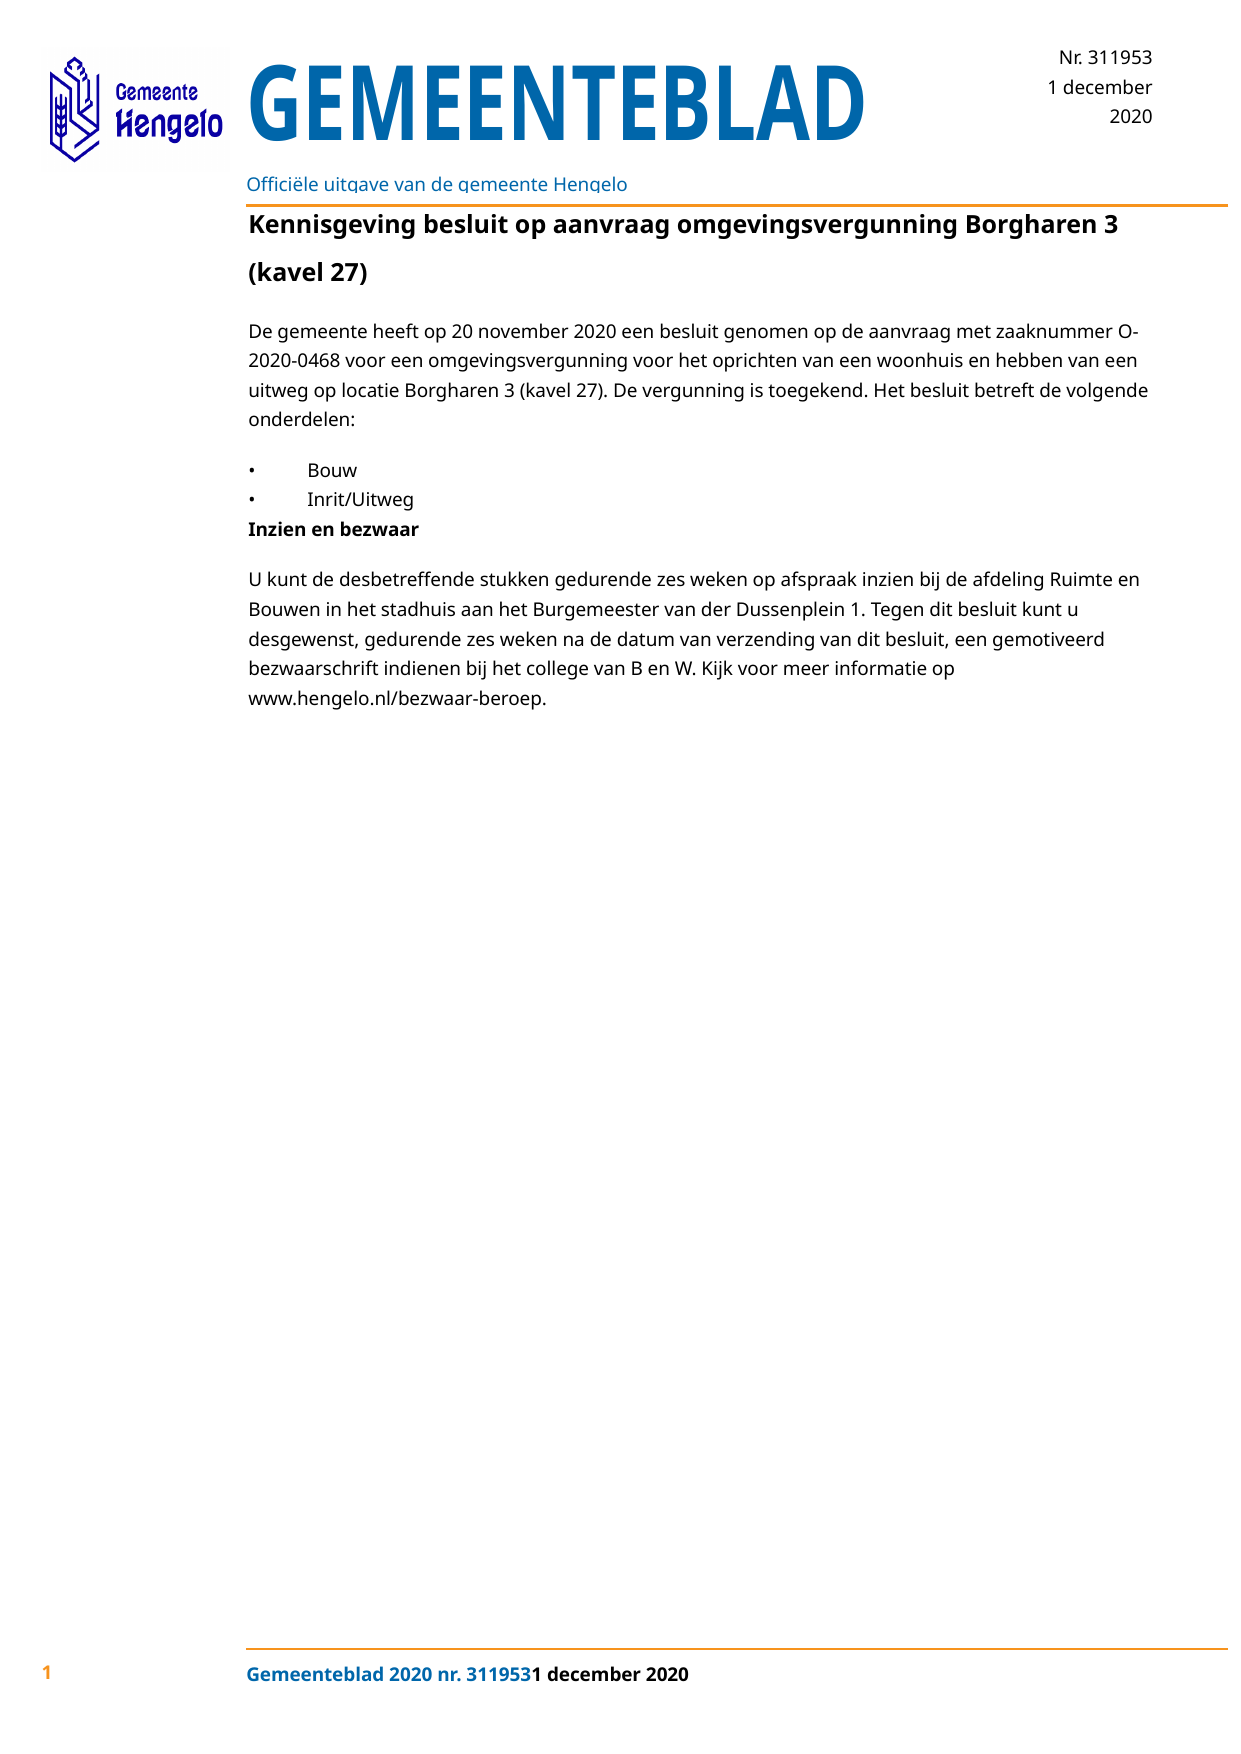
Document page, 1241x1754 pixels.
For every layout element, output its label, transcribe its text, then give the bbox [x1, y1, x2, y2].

text De gemeente heeft op 20 november 2020 een besluit genomen op de aanvraag met zaaknummer O-2020-0468 voor een omgevingsvergunning voor het oprichten van een woonhuis en hebben van een uitweg op locatie Borgharen 3 (kavel 27). De vergunning is toegekend. Het besluit betreft de volgende onderdelen: [248, 318, 1152, 432]
text Kennisgeving besluit op aanvraag omgevingsvergunning Borgharen 3 (kavel 27) [248, 207, 1152, 288]
text U kunt de desbetreffende stukken gedurende zes weken op afspraak inzien bij de afdeling Ruimte en Bouwen in het stadhuis aan het Burgemeester van der Dussenplein 1. Tegen dit besluit kunt u desgewenst, gedurende zes weken na de datum van verzending van dit besluit, een gemotiveerd bezwaarschrift indienen bij het college van B en W. Kijk voor meer informatie op www.hengelo.nl/bezwaar-beroep. [248, 567, 1152, 711]
picture [41, 47, 231, 172]
text Inzien en bezwaar [248, 516, 1152, 542]
list Bouw [248, 457, 1152, 483]
list Inrit/Uitweg [248, 487, 1152, 512]
